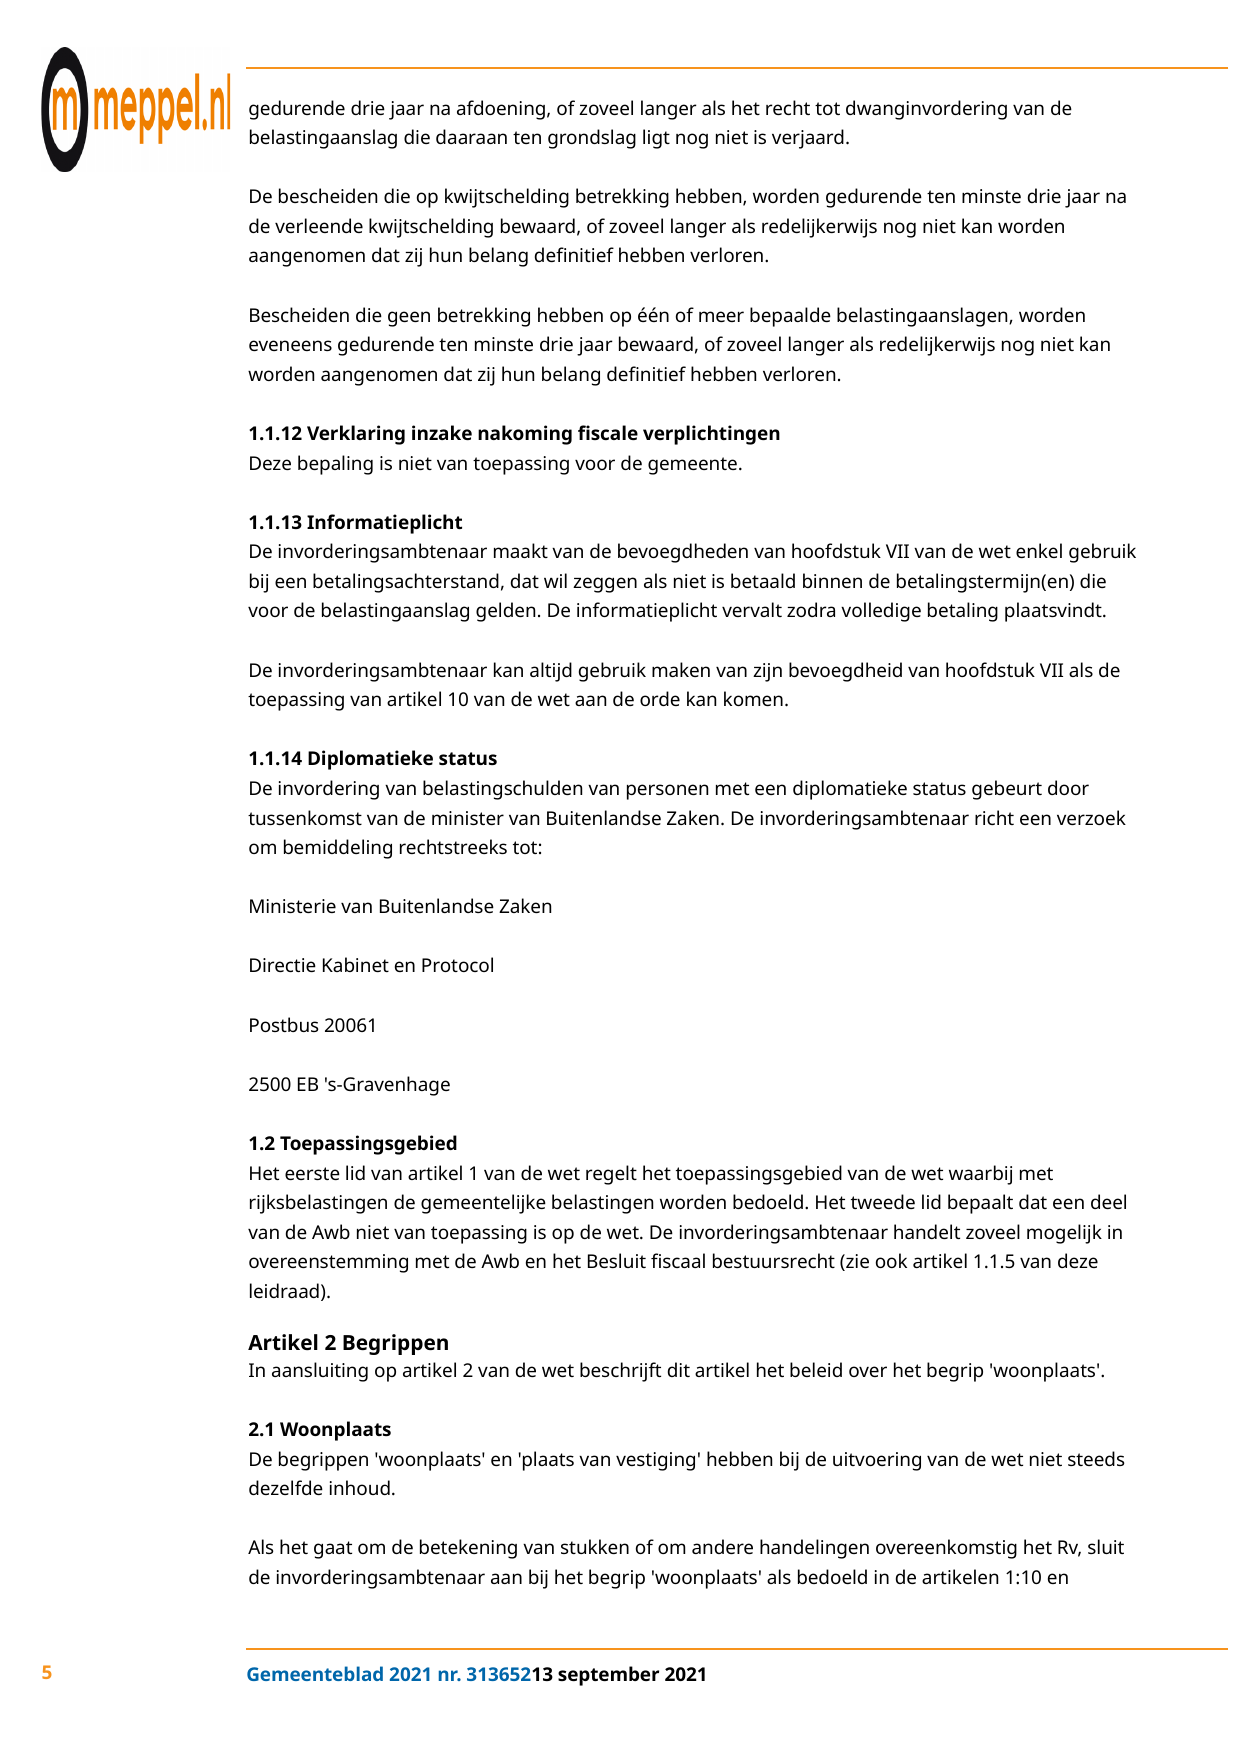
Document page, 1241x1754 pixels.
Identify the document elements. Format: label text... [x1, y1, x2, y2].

text Als het gaat om de betekening van stukken of om andere handelingen overeenkomstig het Rv, sluit de invorderingsambtenaar aan bij het begrip 'woonplaats' als bedoeld in de artikelen 1:10 en [248, 1534, 1152, 1590]
text Artikel 2 Begrippen [248, 1328, 1152, 1357]
picture [41, 47, 231, 172]
text Postbus 20061 [248, 1012, 1152, 1038]
text Directie Kabinet en Protocol [248, 953, 1152, 978]
text De invordering van belastingschulden van personen met een diplomatieke status gebeurt door tussenkomst van de minister van Buitenlandse Zaken. De invorderingsambtenaar richt een verzoek om bemiddeling rechtstreeks tot: [248, 775, 1152, 860]
text 1.1.13 Informatieplicht [248, 509, 1152, 535]
text gedurende drie jaar na afdoening, of zoveel langer als het recht tot dwanginvordering van de belastingaanslag die daaraan ten grondslag ligt nog niet is verjaard. [248, 95, 1152, 150]
text Het eerste lid van artikel 1 van de wet regelt het toepassingsgebied van de wet waarbij met rijksbelastingen de gemeentelijke belastingen worden bedoeld. Het tweede lid bepaalt dat een deel van de Awb niet van toepassing is op de wet. De invorderingsambtenaar handelt zoveel mogelijk in overeenstemming met de Awb en het Besluit fiscaal bestuursrecht (zie ook artikel 1.1.5 van deze leidraad). [248, 1160, 1152, 1304]
text Deze bepaling is niet van toepassing voor de gemeente. [248, 450, 1152, 476]
text De invorderingsambtenaar kan altijd gebruik maken van zijn bevoegdheid van hoofdstuk VII als de toepassing van artikel 10 van de wet aan de orde kan komen. [248, 657, 1152, 712]
text 1.2 Toepassingsgebied [248, 1130, 1152, 1156]
text 1.1.14 Diplomatieke status [248, 746, 1152, 771]
text 1.1.12 Verklaring inzake nakoming fiscale verplichtingen [248, 420, 1152, 446]
text 2500 EB 's-Gravenhage [248, 1071, 1152, 1097]
text Ministerie van Buitenlandse Zaken [248, 893, 1152, 919]
text Bescheiden die geen betrekking hebben op één of meer bepaalde belastingaanslagen, worden eveneens gedurende ten minste drie jaar bewaard, of zoveel langer als redelijkerwijs nog niet kan worden aangenomen dat zij hun belang definitief hebben verloren. [248, 302, 1152, 387]
text 2.1 Woonplaats [248, 1416, 1152, 1442]
text De invorderingsambtenaar maakt van de bevoegdheden van hoofdstuk VII van de wet enkel gebruik bij een betalingsachterstand, dat wil zeggen als niet is betaald binnen de betalingstermijn(en) die voor de belastingaanslag gelden. De informatieplicht vervalt zodra volledige betaling plaatsvindt. [248, 538, 1152, 623]
text De begrippen 'woonplaats' en 'plaats van vestiging' hebben bij de uitvoering van de wet niet steeds dezelfde inhoud. [248, 1446, 1152, 1501]
text In aansluiting op artikel 2 van de wet beschrijft dit artikel het beleid over het begrip 'woonplaats'. [248, 1357, 1152, 1383]
text De bescheiden die op kwijtschelding betrekking hebben, worden gedurende ten minste drie jaar na de verleende kwijtschelding bewaard, of zoveel langer als redelijkerwijs nog niet kan worden aangenomen dat zij hun belang definitief hebben verloren. [248, 183, 1152, 268]
